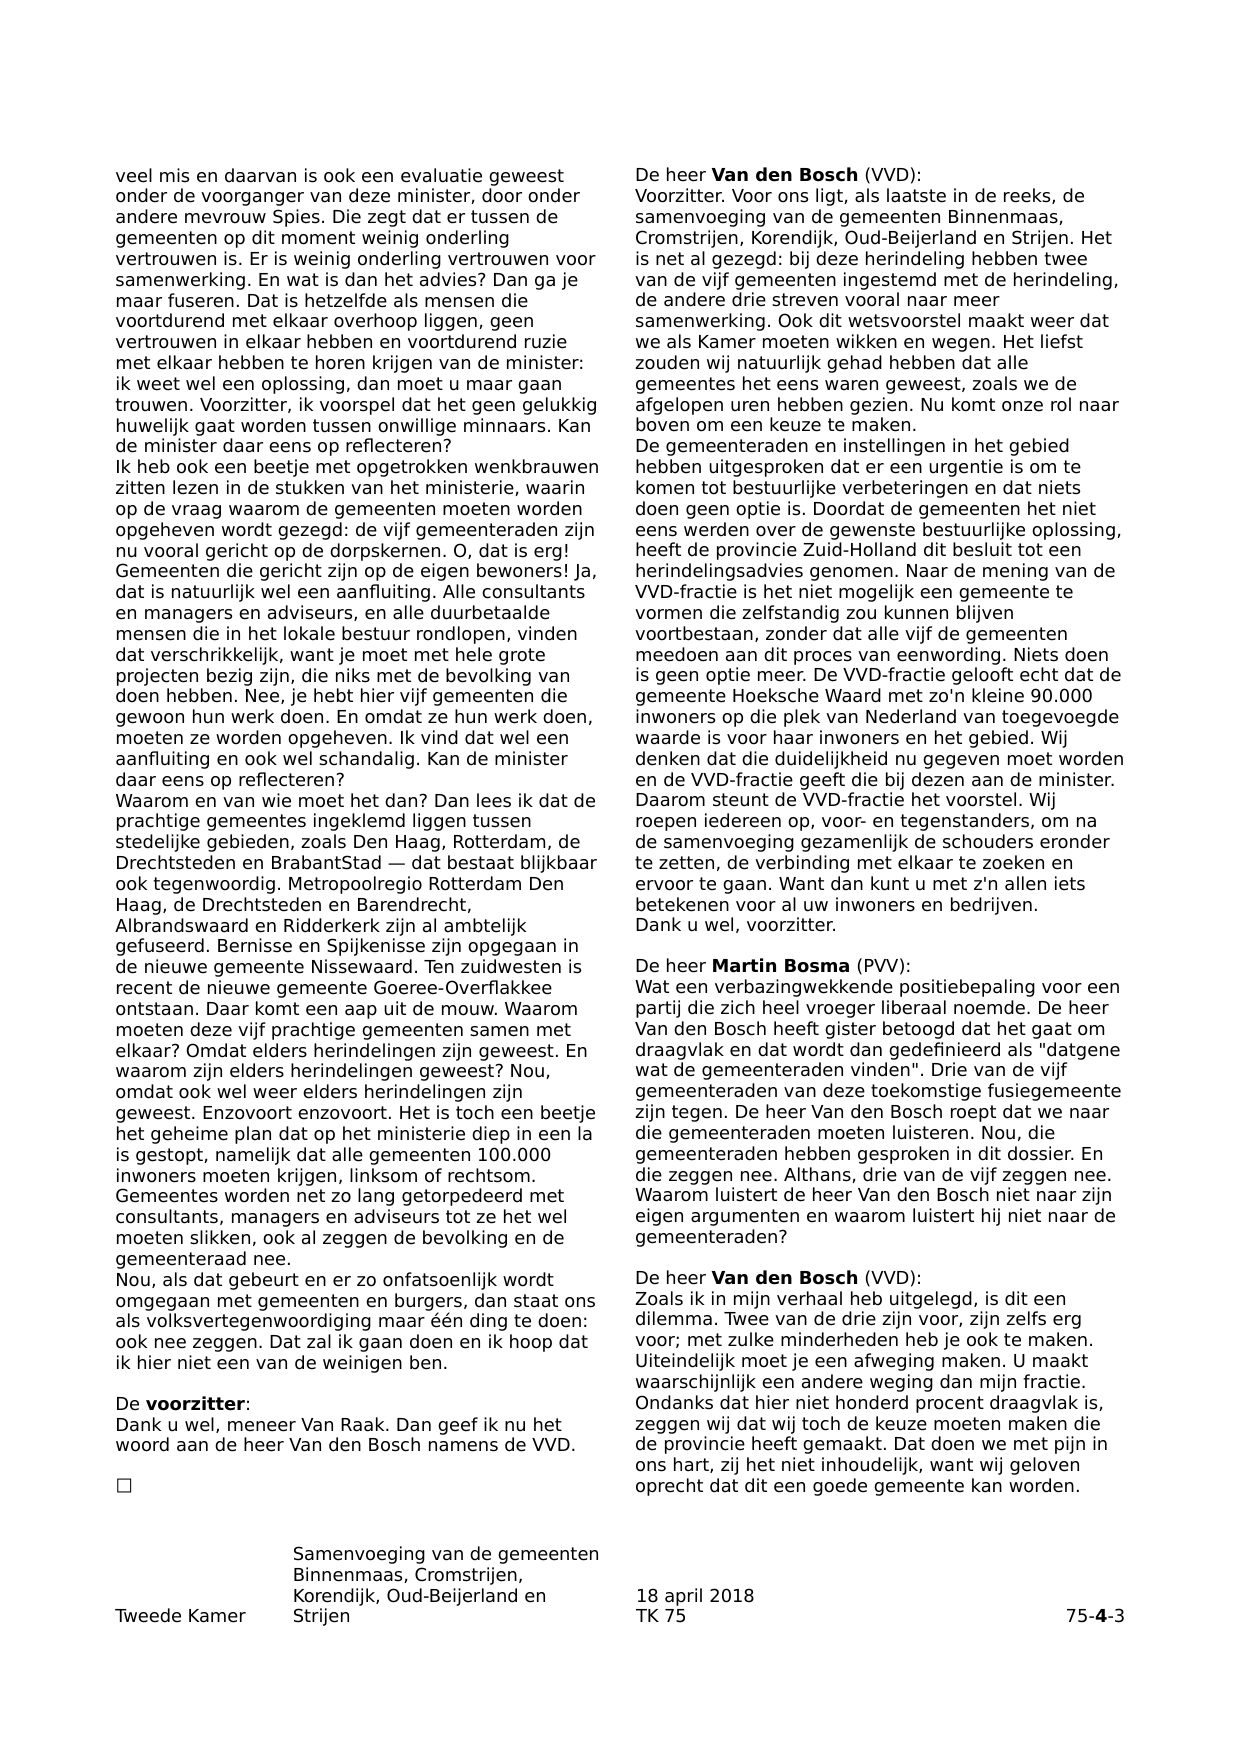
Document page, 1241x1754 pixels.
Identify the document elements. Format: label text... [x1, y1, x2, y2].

text Ik heb ook een beetje met opgetrokken wenkbrauwen zitten lezen in de stukken van het ministerie, waarin op de vraag waarom de gemeenten moeten worden opgeheven wordt gezegd: de vijf gemeenteraden zijn nu vooral gericht op de dorpskernen. O, dat is erg! Gemeenten die gericht zijn op de eigen bewoners! Ja, dat is natuurlijk wel een aanfluiting. Alle consultants en managers en adviseurs, en alle duurbetaalde mensen die in het lokale bestuur rondlopen, vinden dat verschrikkelijk, want je moet met hele grote projecten bezig zijn, die niks met de bevolking van doen hebben. Nee, je hebt hier vijf gemeenten die gewoon hun werk doen. En omdat ze hun werk doen, moeten ze worden opgeheven. Ik vind dat wel een aanfluiting en ook wel schandalig. Kan de minister daar eens op reflecteren? [115, 457, 605, 790]
text Voorzitter. Voor ons ligt, als laatste in de reeks, de samenvoeging van de gemeenten Binnenmaas, Cromstrijen, Korendijk, Oud-Beijerland en Strijen. Het is net al gezegd: bij deze herindeling hebben twee van de vijf gemeenten ingestemd met de herindeling, de andere drie streven vooral naar meer samenwerking. Ook dit wetsvoorstel maakt weer dat we als Kamer moeten wikken en wegen. Het liefst zouden wij natuurlijk gehad hebben dat alle gemeentes het eens waren geweest, zoals we de afgelopen uren hebben gezien. Nu komt onze rol naar boven om een keuze te maken. [635, 186, 1125, 436]
text De heer Martin Bosma (PVV): [635, 956, 1125, 977]
text Dank u wel, voorzitter. [635, 915, 1125, 936]
text De gemeenteraden en instellingen in het gebied hebben uitgesproken dat er een urgentie is om te komen tot bestuurlijke verbeteringen en dat niets doen geen optie is. Doordat de gemeenten het niet eens werden over de gewenste bestuurlijke oplossing, heeft de provincie Zuid-Holland dit besluit tot een herindelingsadvies genomen. Naar de mening van de VVD-fractie is het niet mogelijk een gemeente te vormen die zelfstandig zou kunnen blijven voortbestaan, zonder dat alle vijf de gemeenten meedoen aan dit proces van eenwording. Niets doen is geen optie meer. De VVD-fractie gelooft echt dat de gemeente Hoeksche Waard met zo'n kleine 90.000 inwoners op die plek van Nederland van toegevoegde waarde is voor haar inwoners en het gebied. Wij denken dat die duidelijkheid nu gegeven moet worden en de VVD-fractie geeft die bij dezen aan de minister. [635, 436, 1125, 790]
text Zoals ik in mijn verhaal heb uitgelegd, is dit een dilemma. Twee van de drie zijn voor, zijn zelfs erg voor; met zulke minderheden heb je ook te maken. Uiteindelijk moet je een afweging maken. U maakt waarschijnlijk een andere weging dan mijn fractie. Ondanks dat hier niet honderd procent draagvlak is, zeggen wij dat wij toch de keuze moeten maken die de provincie heeft gemaakt. Dat doen we met pijn in ons hart, zij het niet inhoudelijk, want wij geloven oprecht dat dit een goede gemeente kan worden. [635, 1288, 1125, 1497]
text De heer Van den Bosch (VVD): [635, 165, 1125, 186]
text De heer Van den Bosch (VVD): [635, 1268, 1125, 1288]
text Daarom steunt de VVD-fractie het voorstel. Wij roepen iedereen op, voor- en tegenstanders, om na de samenvoeging gezamenlijk de schouders eronder te zetten, de verbinding met elkaar te zoeken en ervoor te gaan. Want dan kunt u met z'n allen iets betekenen voor al uw inwoners en bedrijven. [635, 790, 1125, 915]
text Wat een verbazingwekkende positiebepaling voor een partij die zich heel vroeger liberaal noemde. De heer Van den Bosch heeft gister betoogd dat het gaat om draagvlak en dat wordt dan gedefinieerd als "datgene wat de gemeenteraden vinden". Drie van de vijf gemeenteraden van deze toekomstige fusiegemeente zijn tegen. De heer Van den Bosch roept dat we naar die gemeenteraden moeten luisteren. Nou, die gemeenteraden hebben gesproken in dit dossier. En die zeggen nee. Althans, drie van de vijf zeggen nee. Waarom luistert de heer Van den Bosch niet naar zijn eigen argumenten en waarom luistert hij niet naar de gemeenteraden? [635, 977, 1125, 1248]
text veel mis en daarvan is ook een evaluatie geweest onder de voorganger van deze minister, door onder andere mevrouw Spies. Die zegt dat er tussen de gemeenten op dit moment weinig onderling vertrouwen is. Er is weinig onderling vertrouwen voor samenwerking. En wat is dan het advies? Dan ga je maar fuseren. Dat is hetzelfde als mensen die voortdurend met elkaar overhoop liggen, geen vertrouwen in elkaar hebben en voortdurend ruzie met elkaar hebben te horen krijgen van de minister: ik weet wel een oplossing, dan moet u maar gaan trouwen. Voorzitter, ik voorspel dat het geen gelukkig huwelijk gaat worden tussen onwillige minnaars. Kan de minister daar eens op reflecteren? [115, 165, 605, 457]
text Nou, als dat gebeurt en er zo onfatsoenlijk wordt omgegaan met gemeenten en burgers, dan staat ons als volksvertegenwoordiging maar één ding te doen: ook nee zeggen. Dat zal ik gaan doen en ik hoop dat ik hier niet een van de weinigen ben. [115, 1269, 605, 1374]
text Waarom en van wie moet het dan? Dan lees ik dat de prachtige gemeentes ingeklemd liggen tussen stedelijke gebieden, zoals Den Haag, Rotterdam, de Drechtsteden en BrabantStad — dat bestaat blijkbaar ook tegenwoordig. Metropoolregio Rotterdam Den Haag, de Drechtsteden en Barendrecht, Albrandswaard en Ridderkerk zijn al ambtelijk gefuseerd. Bernisse en Spijkenisse zijn opgegaan in de nieuwe gemeente Nissewaard. Ten zuidwesten is recent de nieuwe gemeente Goeree-Overflakkee ontstaan. Daar komt een aap uit de mouw. Waarom moeten deze vijf prachtige gemeenten samen met elkaar? Omdat elders herindelingen zijn geweest. En waarom zijn elders herindelingen geweest? Nou, omdat ook wel weer elders herindelingen zijn geweest. Enzovoort enzovoort. Het is toch een beetje het geheime plan dat op het ministerie diep in een la is gestopt, namelijk dat alle gemeenten 100.000 inwoners moeten krijgen, linksom of rechtsom. Gemeentes worden net zo lang getorpedeerd met consultants, managers en adviseurs tot ze het wel moeten slikken, ook al zeggen de bevolking en de gemeenteraad nee. [115, 790, 605, 1269]
text De voorzitter: [115, 1394, 605, 1414]
text Dank u wel, meneer Van Raak. Dan geef ik nu het woord aan de heer Van den Bosch namens de VVD. [115, 1414, 605, 1456]
text ⬜ [115, 1476, 605, 1497]
